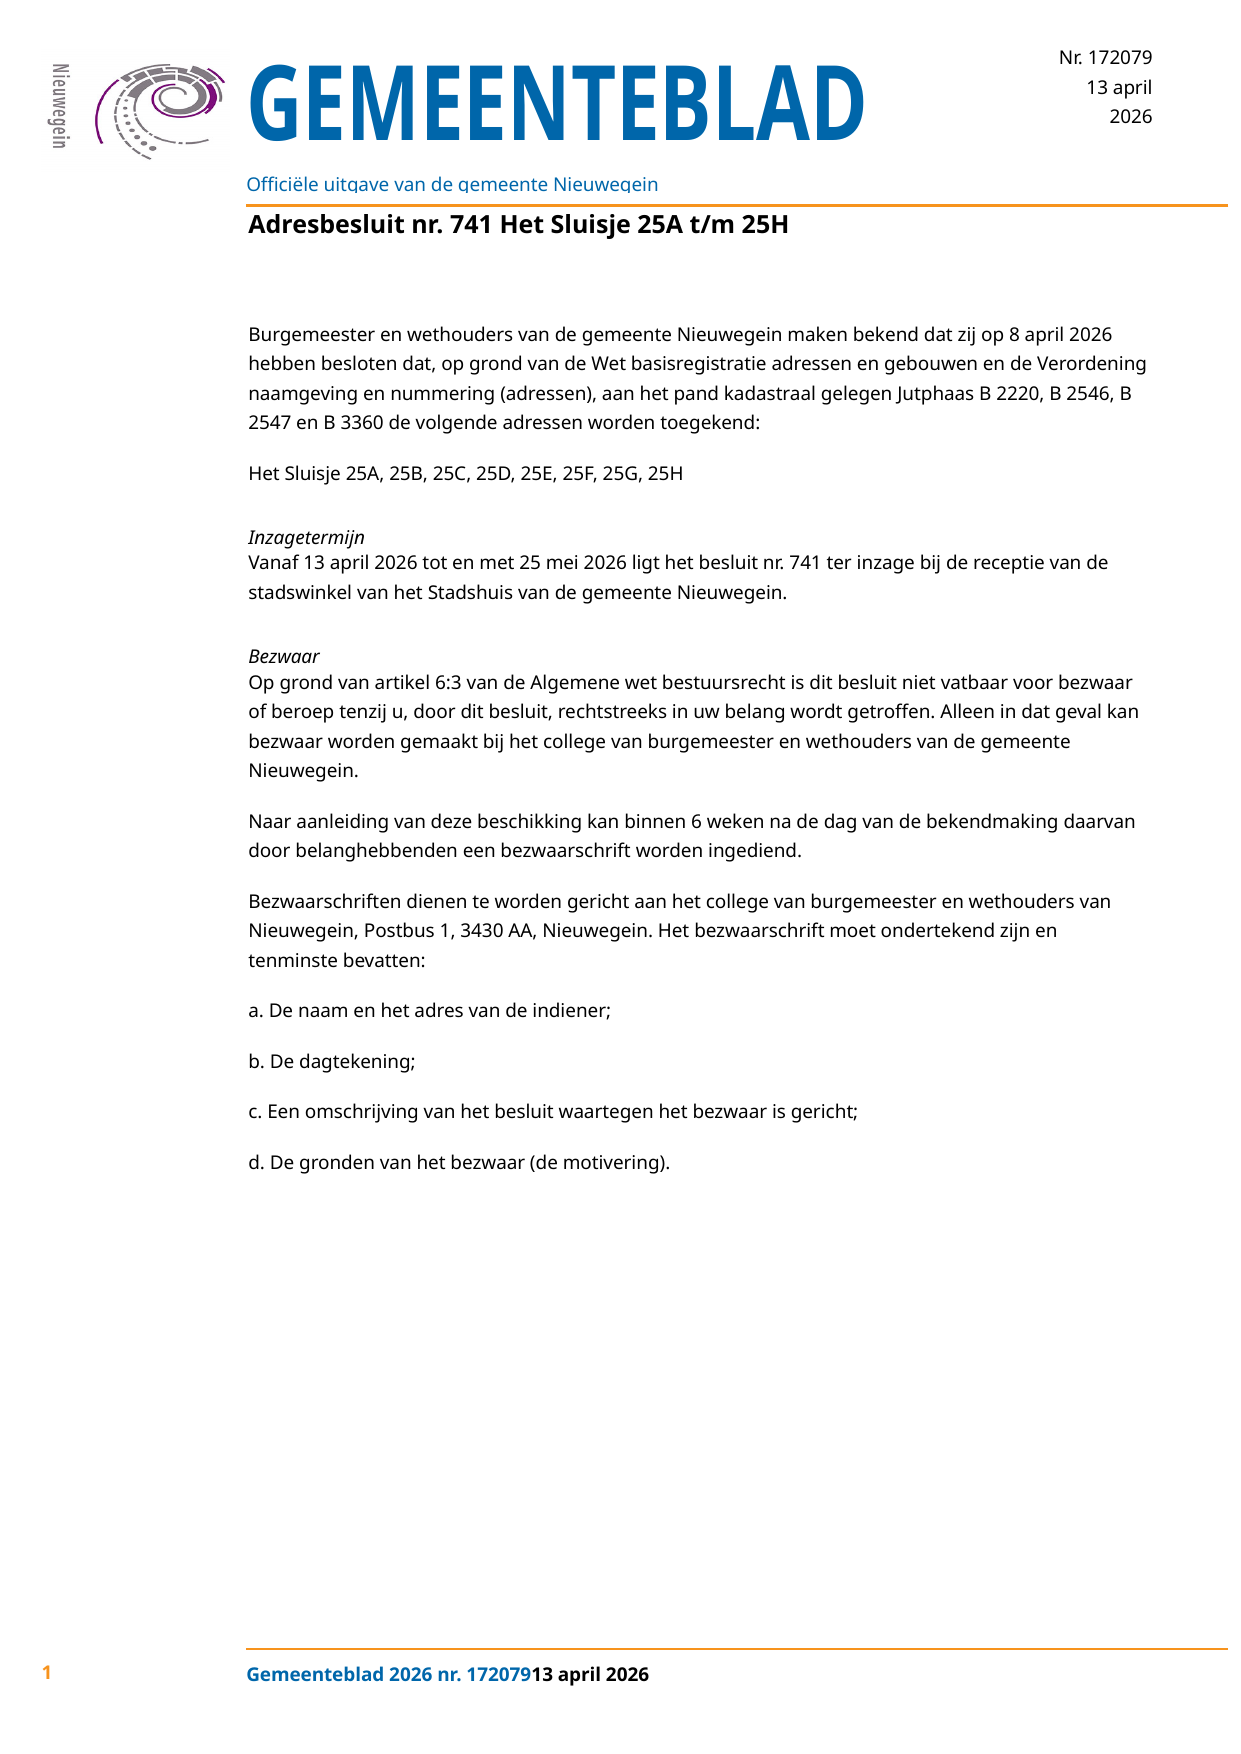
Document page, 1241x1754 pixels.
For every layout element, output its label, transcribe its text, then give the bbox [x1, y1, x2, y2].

text b. De dagtekening; [248, 1048, 1152, 1074]
text a. De naam en het adres van de indiener; [248, 998, 1152, 1023]
text Vanaf 13 april 2026 tot en met 25 mei 2026 ligt het besluit nr. 741 ter inzage bij de receptie van de stadswinkel van het Stadshuis van de gemeente Nieuwegein. [248, 549, 1152, 605]
text Adresbesluit nr. 741 Het Sluisje 25A t/m 25H [248, 207, 1152, 241]
text Burgemeester en wethouders van de gemeente Nieuwegein maken bekend dat zij op 8 april 2026 hebben besloten dat, op grond van de Wet basisregistratie adressen en gebouwen en de Verordening naamgeving en nummering (adressen), aan het pand kadastraal gelegen Jutphaas B 2220, B 2546, B 2547 en B 3360 de volgende adressen worden toegekend: [248, 321, 1152, 435]
text c. Een omschrijving van het besluit waartegen het bezwaar is gericht; [248, 1098, 1152, 1124]
text Op grond van artikel 6:3 van de Algemene wet bestuursrecht is dit besluit niet vatbaar voor bezwaar of beroep tenzij u, door dit besluit, rechtstreeks in uw belang wordt getroffen. Alleen in dat geval kan bezwaar worden gemaakt bij het college van burgemeester en wethouders van de gemeente Nieuwegein. [248, 669, 1152, 783]
text d. De gronden van het bezwaar (de motivering). [248, 1149, 1152, 1174]
text Het Sluisje 25A, 25B, 25C, 25D, 25E, 25F, 25G, 25H [248, 460, 1152, 486]
text Bezwaar [248, 643, 1152, 669]
text Bezwaarschriften dienen te worden gericht aan het college van burgemeester en wethouders van Nieuwegein, Postbus 1, 3430 AA, Nieuwegein. Het bezwaarschrift moet ondertekend zijn en tenminste bevatten: [248, 888, 1152, 973]
picture [41, 47, 231, 172]
text Naar aanleiding van deze beschikking kan binnen 6 weken na de dag van de bekendmaking daarvan door belanghebbenden een bezwaarschrift worden ingediend. [248, 808, 1152, 863]
text Inzagetermijn [248, 524, 1152, 549]
